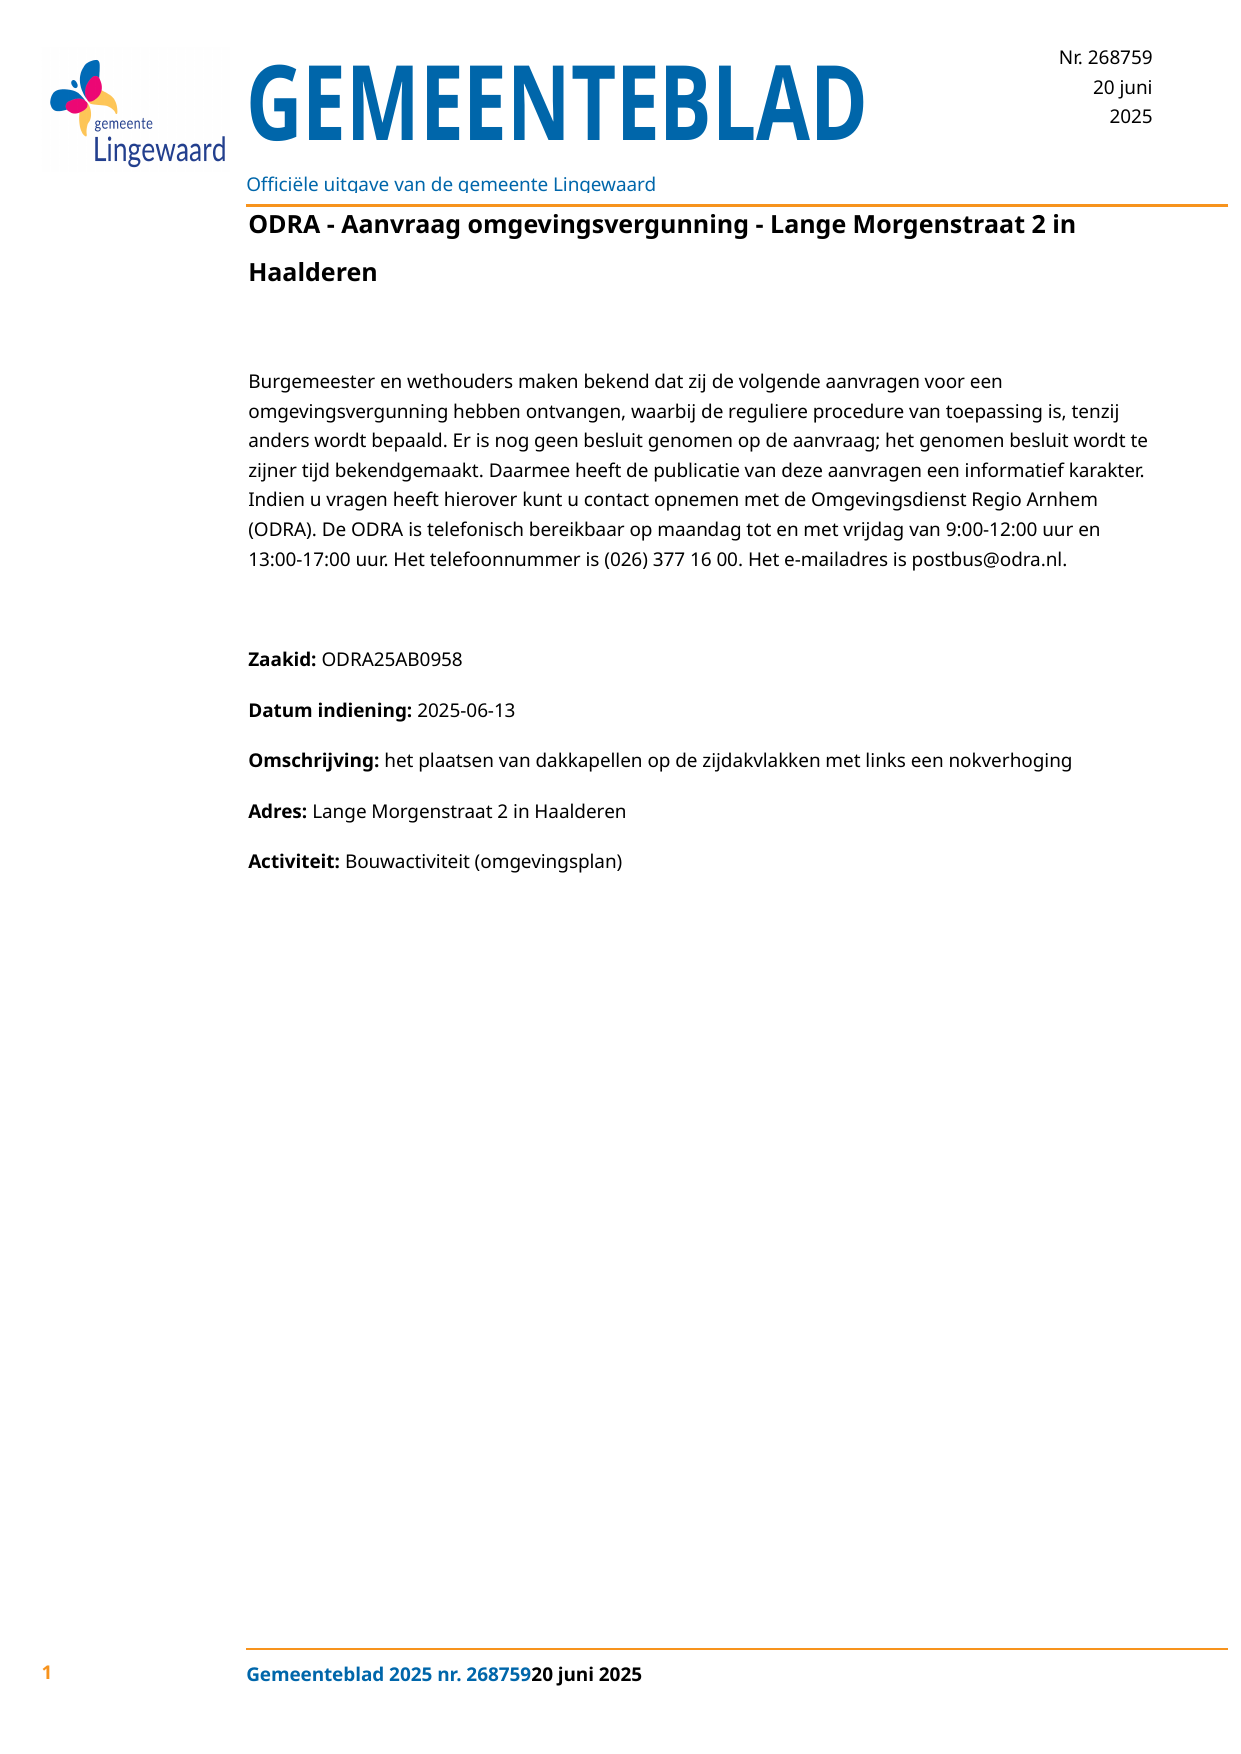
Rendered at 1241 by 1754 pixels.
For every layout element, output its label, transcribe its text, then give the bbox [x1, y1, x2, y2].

text Burgemeester en wethouders maken bekend dat zij de volgende aanvragen voor een omgevingsvergunning hebben ontvangen, waarbij de reguliere procedure van toepassing is, tenzij anders wordt bepaald. Er is nog geen besluit genomen op de aanvraag; het genomen besluit wordt te zijner tijd bekendgemaakt. Daarmee heeft de publicatie van deze aanvragen een informatief karakter. Indien u vragen heeft hierover kunt u contact opnemen met de Omgevingsdienst Regio Arnhem (ODRA). De ODRA is telefonisch bereikbaar op maandag tot en met vrijdag van 9:00-12:00 uur en 13:00-17:00 uur. Het telefoonnummer is (026) 377 16 00. Het e-mailadres is postbus@odra.nl. [248, 368, 1152, 572]
text Omschrijving: het plaatsen van dakkapellen op de zijdakvlakken met links een nokverhoging [248, 747, 1152, 773]
text Datum indiening: 2025-06-13 [248, 697, 1152, 723]
text Activiteit: Bouwactiviteit (omgevingsplan) [248, 848, 1152, 874]
picture [41, 47, 231, 172]
text Adres: Lange Morgenstraat 2 in Haalderen [248, 798, 1152, 824]
text ODRA - Aanvraag omgevingsvergunning - Lange Morgenstraat 2 in Haalderen [248, 207, 1152, 288]
text Zaakid: ODRA25AB0958 [248, 647, 1152, 672]
